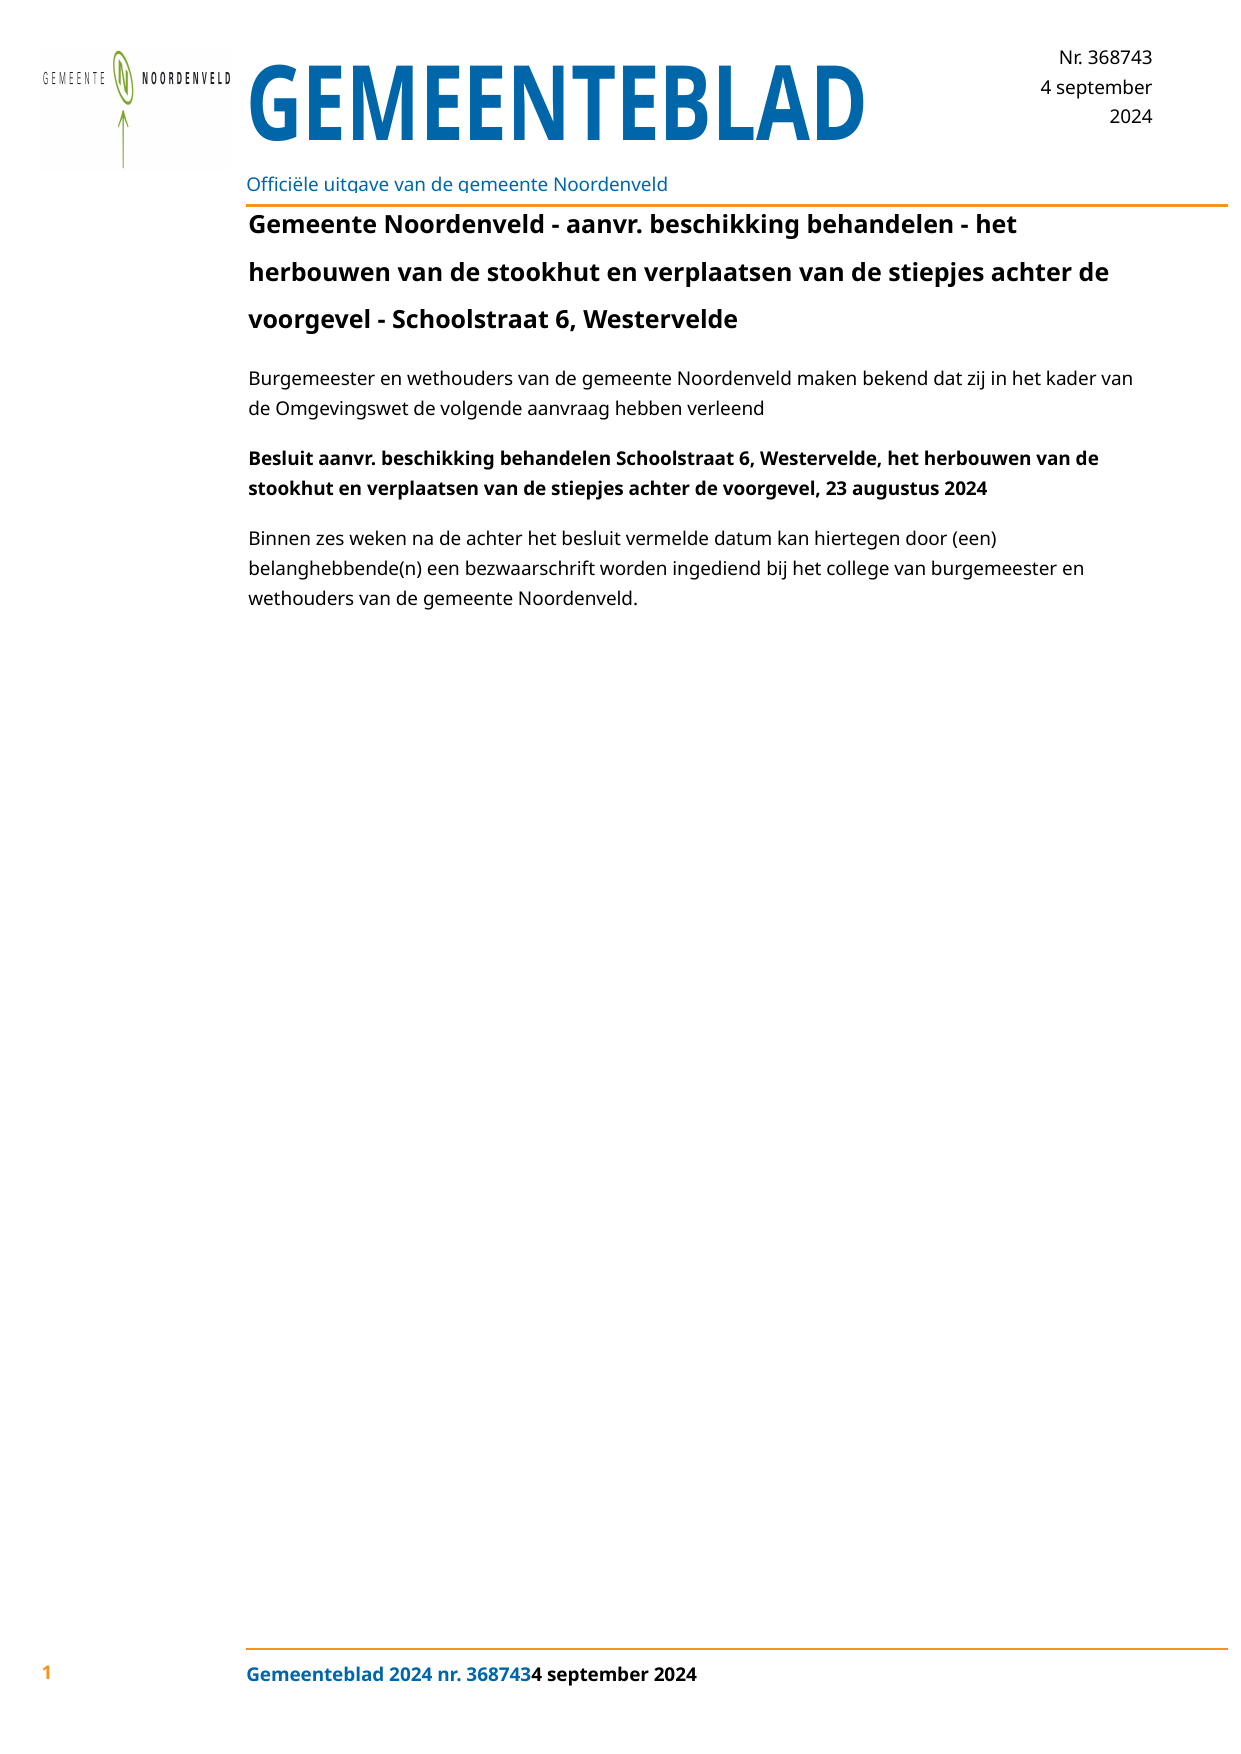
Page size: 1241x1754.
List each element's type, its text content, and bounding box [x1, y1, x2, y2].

text Burgemeester en wethouders van de gemeente Noordenveld maken bekend dat zij in het kader van de Omgevingswet de volgende aanvraag hebben verleend [248, 366, 1152, 421]
text Gemeente Noordenveld - aanvr. beschikking behandelen - het herbouwen van de stookhut en verplaatsen van de stiepjes achter de voorgevel - Schoolstraat 6, Westervelde [248, 207, 1152, 336]
text Besluit aanvr. beschikking behandelen Schoolstraat 6, Westervelde, het herbouwen van de stookhut en verplaatsen van de stiepjes achter de voorgevel, 23 augustus 2024 [248, 446, 1152, 501]
picture [41, 47, 231, 172]
text Binnen zes weken na de achter het besluit vermelde datum kan hiertegen door (een) belanghebbende(n) een bezwaarschrift worden ingediend bij het college van burgemeester en wethouders van de gemeente Noordenveld. [248, 526, 1152, 610]
